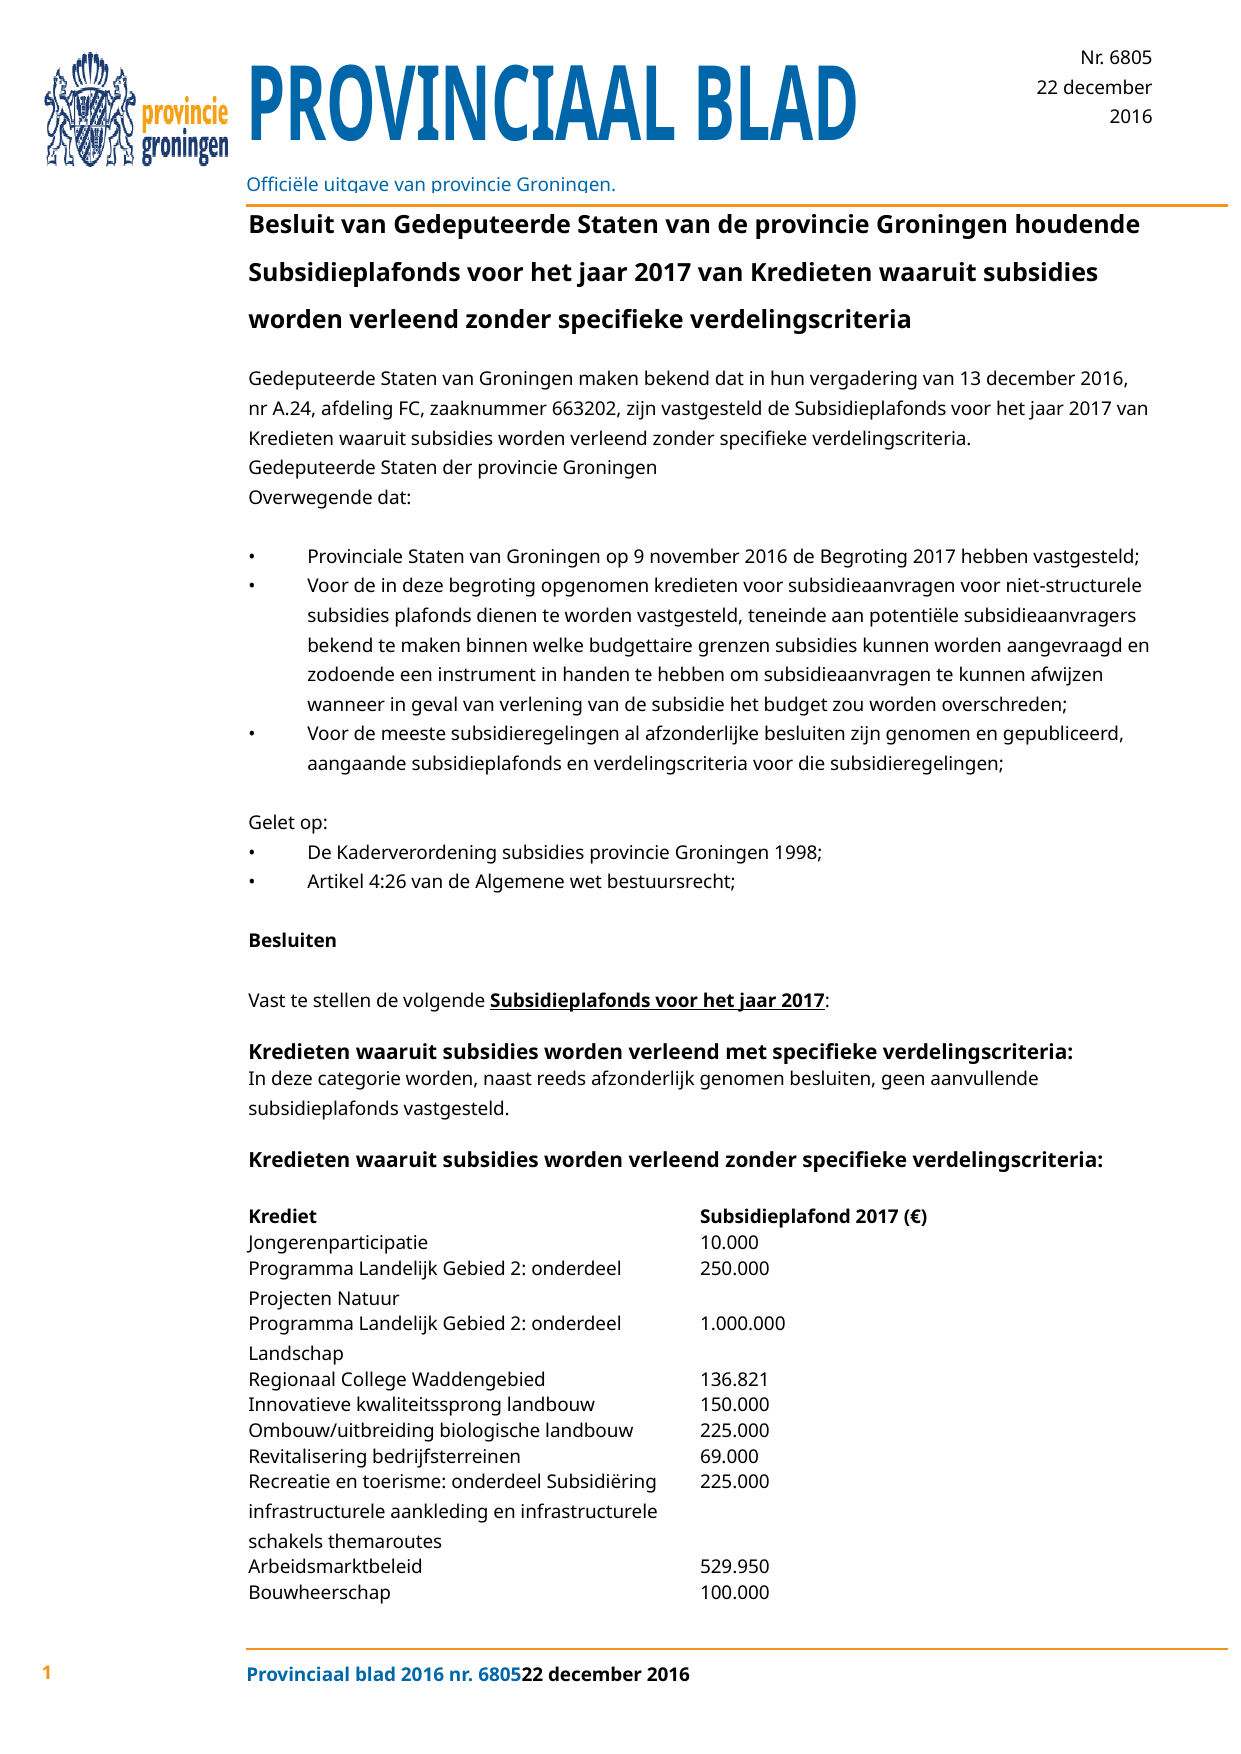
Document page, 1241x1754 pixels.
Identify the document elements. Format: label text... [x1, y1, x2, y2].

text Kredieten waaruit subsidies worden verleend met specifieke verdelingscriteria: [248, 1037, 1152, 1066]
list Voor de in deze begroting opgenomen kredieten voor subsidieaanvragen voor niet-structurele subsidies plafonds dienen te worden vastgesteld, teneinde aan potentiële subsidieaanvragers bekend te maken binnen welke budgettaire grenzen subsidies kunnen worden aangevraagd en zodoende een instrument in handen te hebben om subsidieaanvragen te kunnen afwijzen wanneer in geval van verlening van de subsidie het budget zou worden overschreden; [248, 573, 1152, 717]
table_cell Arbeidsmarktbeleid [248, 1554, 700, 1579]
table_cell Recreatie en toerisme: onderdeel Subsidiëring infrastructurele aankleding en infrastructurele schakels themaroutes [248, 1469, 700, 1554]
table_cell 136.821 [700, 1366, 1152, 1392]
table_cell 10.000 [700, 1230, 1152, 1255]
table_cell Bouwheerschap [248, 1579, 700, 1605]
table_cell 225.000 [700, 1417, 1152, 1443]
text Besluit van Gedeputeerde Staten van de provincie Groningen houdende Subsidieplafonds voor het jaar 2017 van Kredieten waaruit subsidies worden verleend zonder specifieke verdelingscriteria [248, 207, 1152, 336]
text Vast te stellen de volgende Subsidieplafonds voor het jaar 2017: [248, 987, 1152, 1012]
table_cell 100.000 [700, 1579, 1152, 1605]
table_cell 150.000 [700, 1392, 1152, 1417]
table_cell 1.000.000 [700, 1311, 1152, 1366]
table_cell Innovatieve kwaliteitssprong landbouw [248, 1392, 700, 1417]
table_cell Programma Landelijk Gebied 2: onderdeel Landschap [248, 1311, 700, 1366]
table_header Subsidieplafond 2017 (€) [700, 1204, 1152, 1229]
table_cell Jongerenparticipatie [248, 1230, 700, 1255]
table_cell Ombouw/uitbreiding biologische landbouw [248, 1417, 700, 1443]
text In deze categorie worden, naast reeds afzonderlijk genomen besluiten, geen aanvullende subsidieplafonds vastgesteld. [248, 1066, 1152, 1121]
text Overwegende dat: [248, 484, 1152, 509]
table_cell Programma Landelijk Gebied 2: onderdeel Projecten Natuur [248, 1255, 700, 1311]
list Artikel 4:26 van de Algemene wet bestuursrecht; [248, 868, 1152, 894]
table_header Krediet [248, 1204, 700, 1229]
text Gedeputeerde Staten van Groningen maken bekend dat in hun vergadering van 13 december 2016, nr A.24, afdeling FC, zaaknummer 663202, zijn vastgesteld de Subsidieplafonds voor het jaar 2017 van Kredieten waaruit subsidies worden verleend zonder specifieke verdelingscriteria. [248, 366, 1152, 450]
text Gelet op: [248, 809, 1152, 835]
table_cell 69.000 [700, 1443, 1152, 1469]
table_cell 529.950 [700, 1554, 1152, 1579]
text Besluiten [248, 928, 1152, 953]
text Kredieten waaruit subsidies worden verleend zonder specifieke verdelingscriteria: [248, 1146, 1152, 1174]
text Gedeputeerde Staten der provincie Groningen [248, 454, 1152, 480]
list De Kaderverordening subsidies provincie Groningen 1998; [248, 839, 1152, 864]
list Provinciale Staten van Groningen op 9 november 2016 de Begroting 2017 hebben vastgesteld; [248, 543, 1152, 569]
table_cell Regionaal College Waddengebied [248, 1366, 700, 1392]
picture [41, 47, 231, 172]
table_cell 250.000 [700, 1255, 1152, 1311]
table_cell Revitalisering bedrijfsterreinen [248, 1443, 700, 1469]
list Voor de meeste subsidieregelingen al afzonderlijke besluiten zijn genomen en gepubliceerd, aangaande subsidieplafonds en verdelingscriteria voor die subsidieregelingen; [248, 721, 1152, 776]
table_cell 225.000 [700, 1469, 1152, 1554]
